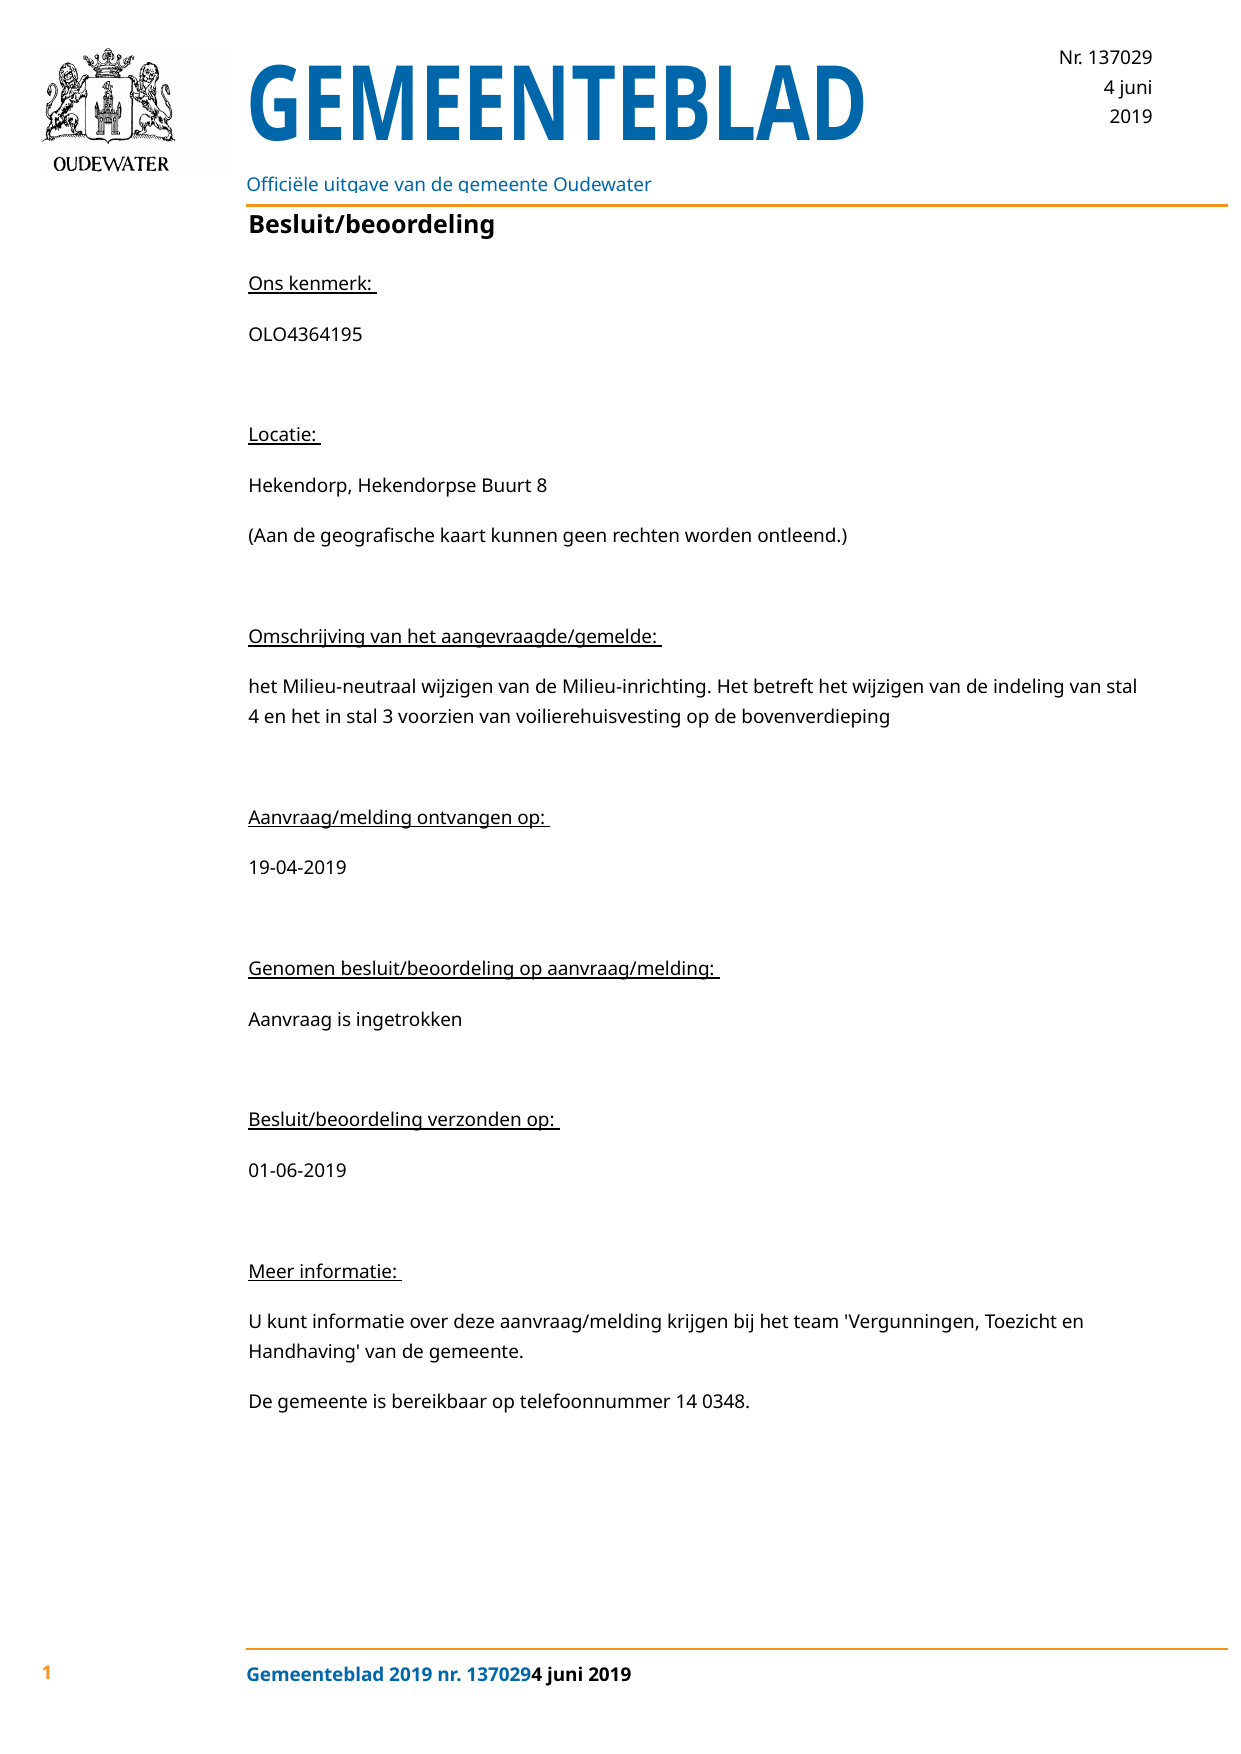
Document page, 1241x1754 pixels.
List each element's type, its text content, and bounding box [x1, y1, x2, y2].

text Besluit/beoordeling [248, 207, 1152, 241]
text 01-06-2019 [248, 1157, 1152, 1183]
text Meer informatie: [248, 1258, 1152, 1283]
text Genomen besluit/beoordeling op aanvraag/melding: [248, 955, 1152, 981]
text De gemeente is bereikbaar op telefoonnummer 14 0348. [248, 1388, 1152, 1414]
text Locatie: [248, 422, 1152, 447]
text Aanvraag is ingetrokken [248, 1006, 1152, 1031]
text Aanvraag/melding ontvangen op: [248, 804, 1152, 830]
text U kunt informatie over deze aanvraag/melding krijgen bij het team 'Vergunningen, Toezicht en Handhaving' van de gemeente. [248, 1308, 1152, 1363]
picture [41, 47, 231, 172]
text Omschrijving van het aangevraagde/gemelde: [248, 623, 1152, 649]
text het Milieu-neutraal wijzigen van de Milieu-inrichting. Het betreft het wijzigen van de indeling van stal 4 en het in stal 3 voorzien van voilierehuisvesting op de bovenverdieping [248, 674, 1152, 729]
text OLO4364195 [248, 321, 1152, 346]
text (Aan de geografische kaart kunnen geen rechten worden ontleend.) [248, 522, 1152, 548]
text Hekendorp, Hekendorpse Buurt 8 [248, 472, 1152, 498]
text Besluit/beoordeling verzonden op: [248, 1107, 1152, 1132]
text 19-04-2019 [248, 854, 1152, 880]
text Ons kenmerk: [248, 270, 1152, 296]
